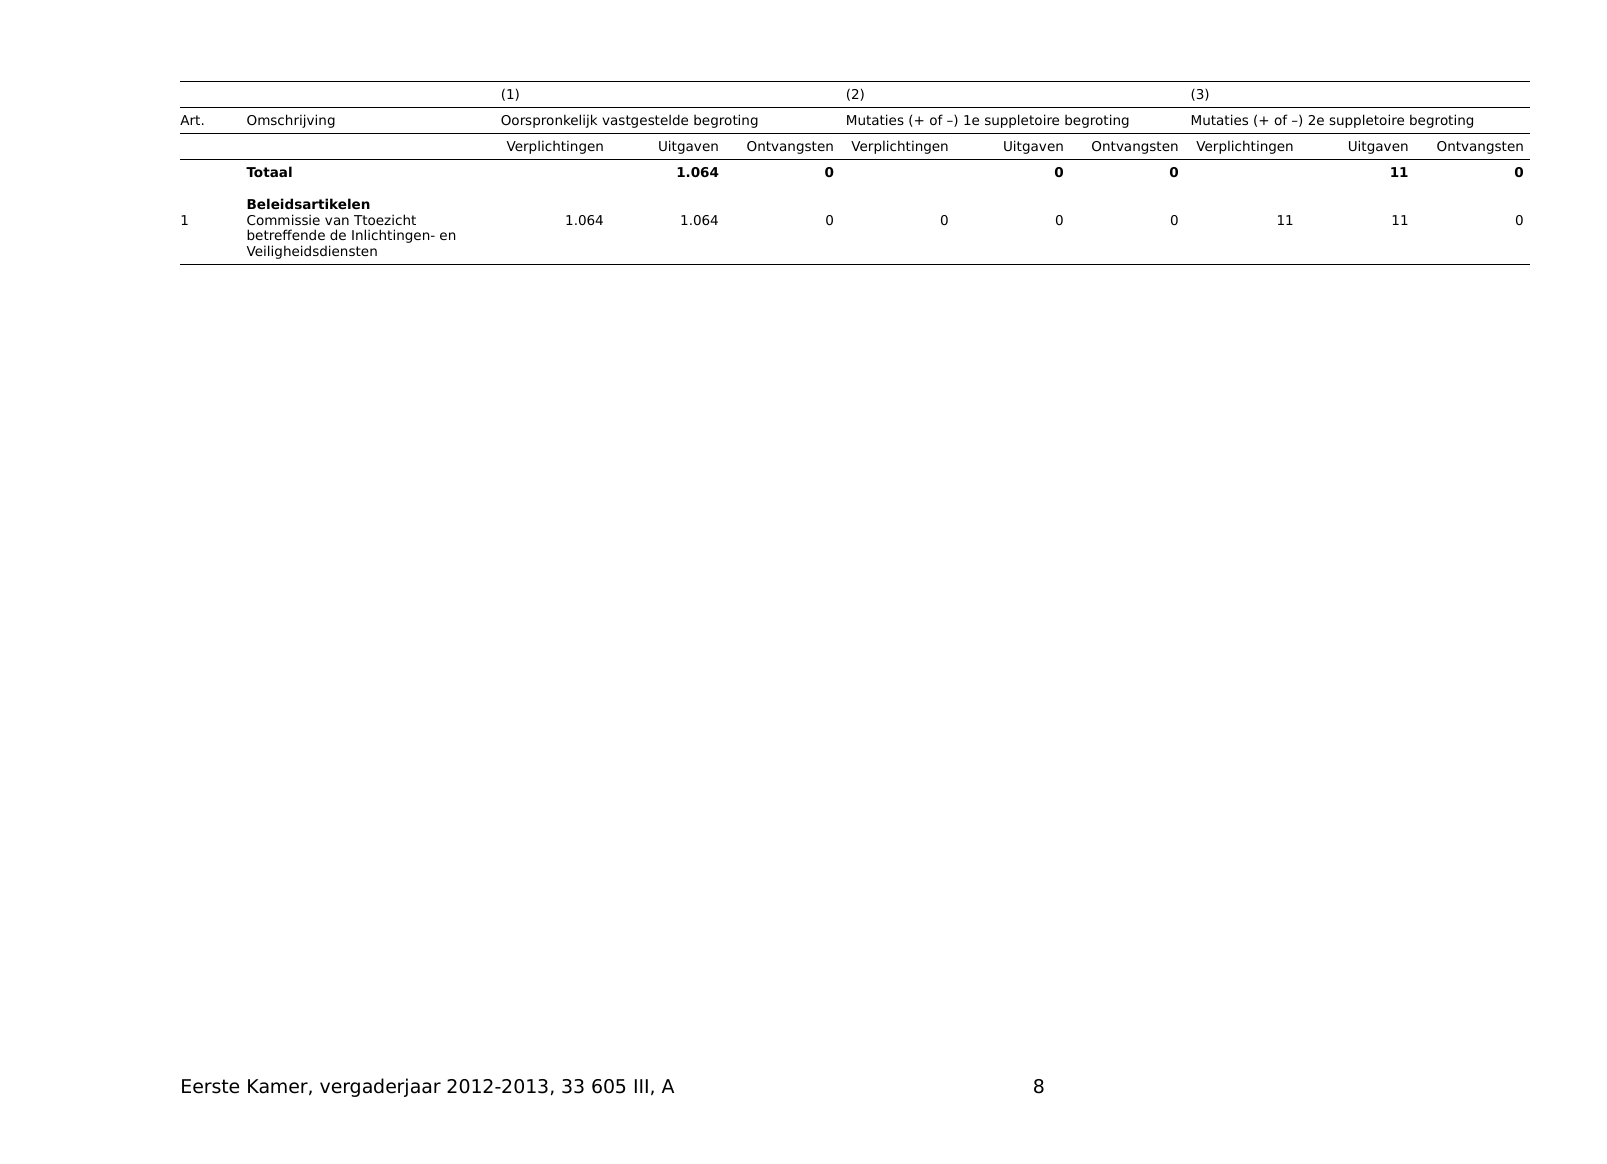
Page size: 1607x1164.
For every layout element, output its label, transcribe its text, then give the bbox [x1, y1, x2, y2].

table_cell Mutaties (+ of –) 2e suppletoire begroting [1184, 108, 1529, 133]
table_cell Verplichtingen [840, 134, 954, 159]
table_cell [180, 181, 241, 197]
table_cell 1.064 [610, 160, 724, 181]
table_cell [495, 181, 609, 197]
table_header (3) [1184, 82, 1529, 107]
table_cell [725, 181, 839, 197]
table_cell 1.064 [610, 212, 724, 264]
table_cell [1070, 197, 1184, 212]
table_cell Ontvangsten [1070, 134, 1184, 159]
table_cell [1299, 197, 1414, 212]
table_cell Commissie van Ttoezicht betreffende de Inlichtingen- en Veiligheidsdiensten [241, 212, 495, 264]
table_cell Beleidsartikelen [241, 197, 495, 212]
table_cell [241, 134, 495, 159]
table_cell 1.064 [495, 212, 609, 264]
table_cell 0 [725, 160, 839, 181]
table_cell Verplichtingen [1184, 134, 1299, 159]
table_cell [955, 181, 1069, 197]
table_cell [241, 181, 495, 197]
table_cell Omschrijving [241, 108, 495, 133]
table_cell Uitgaven [1299, 134, 1414, 159]
table_cell Verplichtingen [495, 134, 609, 159]
table_cell [1184, 160, 1299, 181]
table_cell [955, 197, 1069, 212]
table_cell [1414, 197, 1529, 212]
table_cell 0 [1070, 212, 1184, 264]
table_cell 0 [725, 212, 839, 264]
table_cell 0 [955, 160, 1069, 181]
table_cell [180, 197, 241, 212]
table_cell [1299, 181, 1414, 197]
table_cell 11 [1299, 160, 1414, 181]
table_cell 0 [1414, 212, 1529, 264]
table_cell [495, 197, 609, 212]
table_cell [840, 181, 954, 197]
table_cell [1184, 181, 1299, 197]
table_header (2) [840, 82, 1184, 107]
table_cell [725, 197, 839, 212]
table_cell Ontvangsten [725, 134, 839, 159]
table_cell [1070, 181, 1184, 197]
table_cell [610, 181, 724, 197]
table_cell 0 [1070, 160, 1184, 181]
table_cell Ontvangsten [1414, 134, 1529, 159]
table_cell Mutaties (+ of –) 1e suppletoire begroting [840, 108, 1184, 133]
table_cell 0 [840, 212, 954, 264]
table_cell 0 [955, 212, 1069, 264]
table_cell [180, 160, 241, 181]
table_cell 0 [1414, 160, 1529, 181]
table_cell Totaal [241, 160, 495, 181]
table_header [180, 82, 241, 107]
table_cell Oorspronkelijk vastgestelde begroting [495, 108, 839, 133]
table_cell 1 [180, 212, 241, 264]
table_cell 11 [1184, 212, 1299, 264]
table_header [241, 82, 495, 107]
table_cell [495, 160, 609, 181]
table_cell [610, 197, 724, 212]
table_cell Art. [180, 108, 241, 133]
table_header (1) [495, 82, 839, 107]
table_cell [840, 160, 954, 181]
table_cell [1414, 181, 1529, 197]
table_cell [1184, 197, 1299, 212]
table_cell [840, 197, 954, 212]
table_cell [180, 134, 241, 159]
table_cell Uitgaven [955, 134, 1069, 159]
table_cell 11 [1299, 212, 1414, 264]
table_cell Uitgaven [610, 134, 724, 159]
